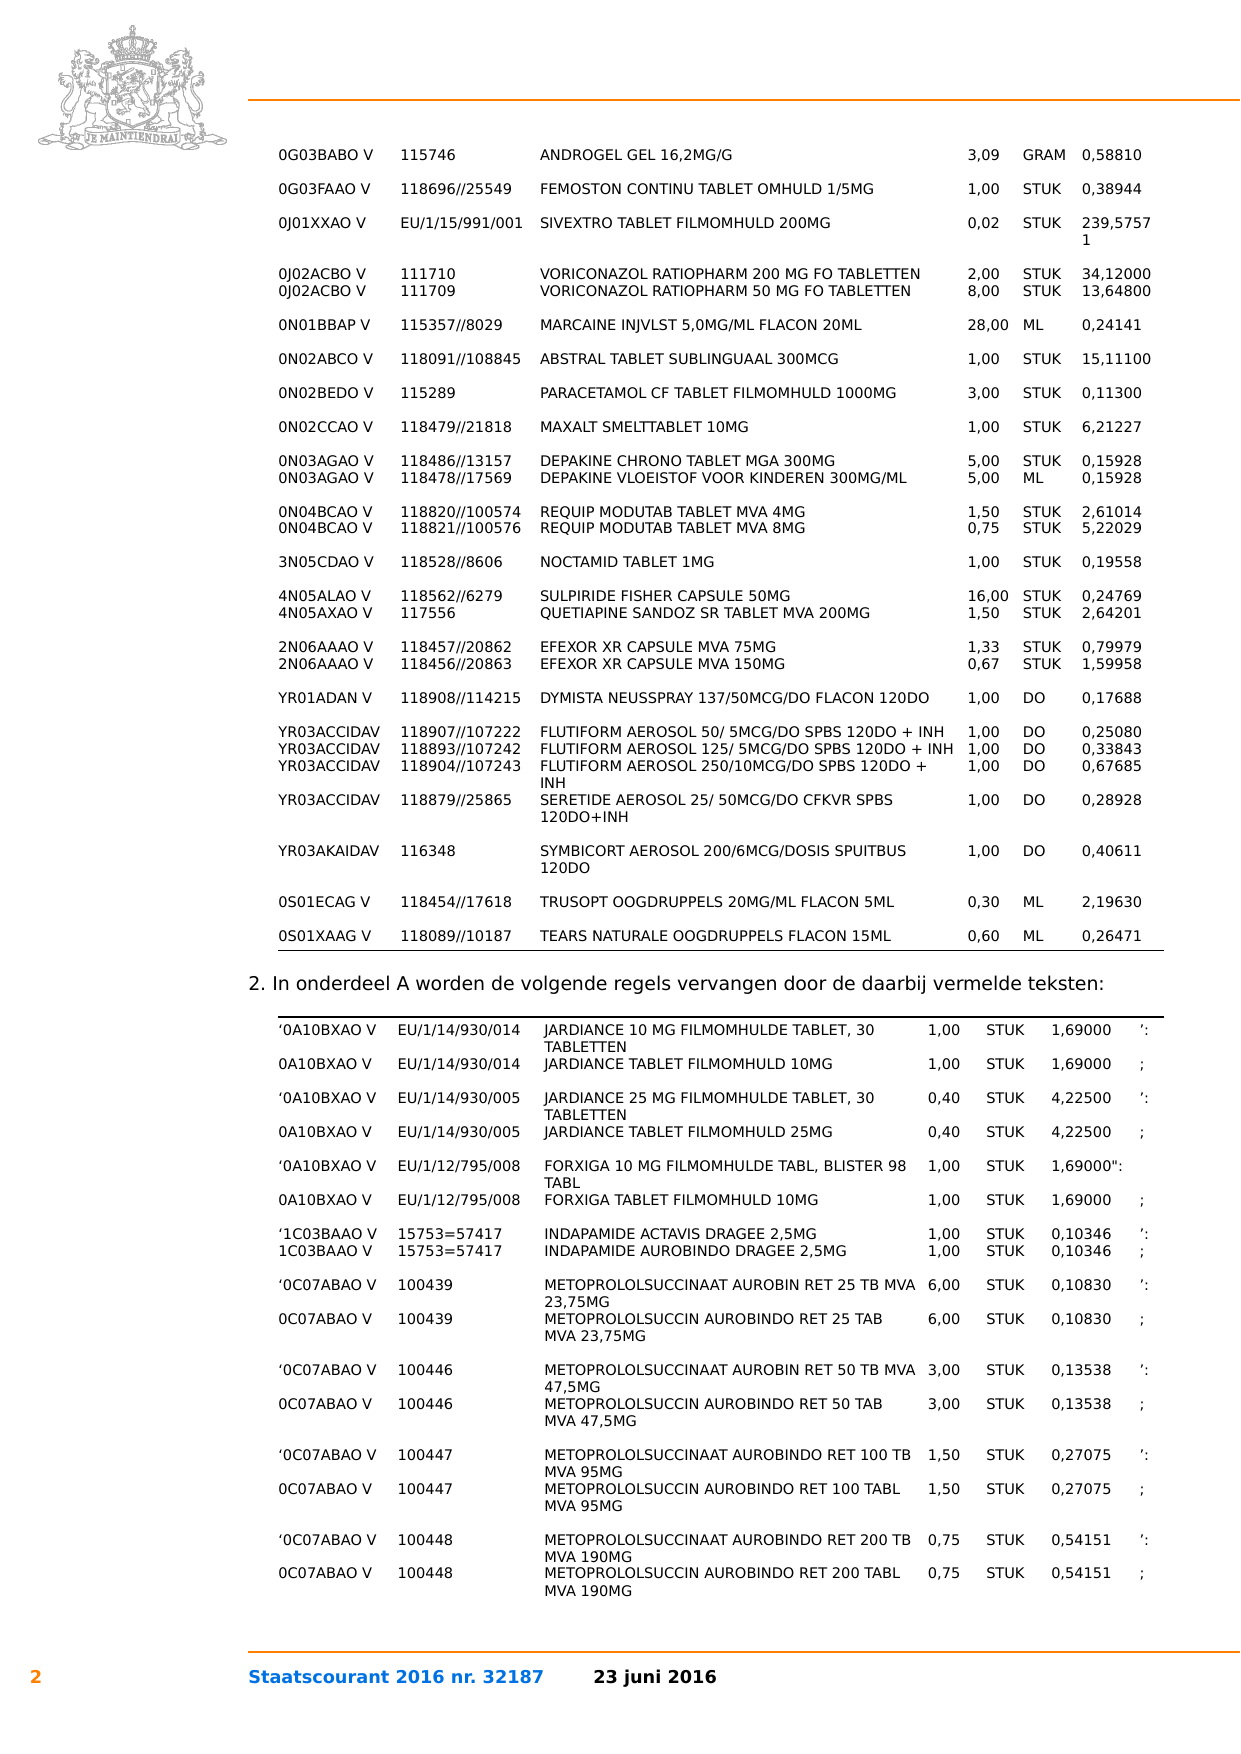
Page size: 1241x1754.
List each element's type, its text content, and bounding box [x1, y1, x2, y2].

table_cell ML [1017, 317, 1076, 334]
table_cell [1076, 164, 1163, 181]
table_cell ‘0A10BXAO V [278, 1090, 391, 1124]
table_cell [394, 402, 534, 418]
table_cell 1C03BAAO V [278, 1243, 391, 1260]
table_cell 2,64201 [1076, 605, 1163, 622]
text 2. In onderdeel A worden de volgende regels vervangen door de daarbij vermelde teksten: [248, 972, 1163, 994]
table_cell [1017, 130, 1076, 147]
table_cell [961, 198, 1017, 215]
table_cell [534, 486, 961, 503]
table_cell [278, 1141, 391, 1158]
table_cell 4N05AXAO V [278, 605, 394, 622]
table_cell [1017, 164, 1076, 181]
table_cell [922, 1430, 980, 1447]
table_cell 0,60 [961, 928, 1017, 949]
table_cell 1,00 [961, 181, 1017, 198]
table_cell [961, 911, 1017, 928]
table_cell 1,50 [922, 1481, 980, 1514]
table_cell INDAPAMIDE AUROBINDO DRAGEE 2,5MG [538, 1243, 922, 1260]
table_cell EU/1/12/795/008 [391, 1192, 538, 1209]
table_cell 1,00 [922, 1243, 980, 1260]
table_cell [278, 911, 394, 928]
table_cell ‘0C07ABAO V [278, 1447, 391, 1481]
table_cell 0N02CCAO V [278, 419, 394, 436]
table_cell [1076, 130, 1163, 147]
table_cell [961, 130, 1017, 147]
table_cell 118478//17569 [394, 470, 534, 486]
table_cell 239,57571 [1076, 215, 1163, 249]
table_cell 100446 [391, 1396, 538, 1429]
table_cell [534, 911, 961, 928]
table_header ’: [1133, 1018, 1163, 1056]
table_cell [922, 1073, 980, 1090]
table_cell 0,25080 [1076, 724, 1163, 741]
table_cell [961, 334, 1017, 351]
table_cell ‘0C07ABAO V [278, 1531, 391, 1565]
table_cell METOPROLOLSUCCIN AUROBINDO RET 50 TAB MVA 47,5MG [538, 1396, 922, 1429]
table_cell 115746 [394, 147, 534, 164]
table_cell [961, 571, 1017, 588]
table_cell [1076, 707, 1163, 724]
table_cell [1017, 877, 1076, 894]
table_cell [394, 571, 534, 588]
table_cell 0,54151 [1045, 1565, 1133, 1599]
table_cell [922, 1141, 980, 1158]
table_cell TEARS NATURALE OOGDRUPPELS FLACON 15ML [534, 928, 961, 949]
table_cell [391, 1209, 538, 1226]
table_cell FORXIGA TABLET FILMOMHULD 10MG [538, 1192, 922, 1209]
table_cell ; [1133, 1481, 1163, 1514]
table_cell [278, 1430, 391, 1447]
table_cell 0,58810 [1076, 147, 1163, 164]
table_cell [961, 707, 1017, 724]
table_cell 0,17688 [1076, 690, 1163, 707]
table_cell ’: [1133, 1362, 1163, 1396]
table_cell FORXIGA 10 MG FILMOMHULDE TABL, BLISTER 98 TABL [538, 1158, 922, 1192]
table_cell 0,67 [961, 656, 1017, 673]
table_cell [394, 130, 534, 147]
table_cell [961, 877, 1017, 894]
table_cell STUK [980, 1243, 1045, 1260]
table_cell [391, 1141, 538, 1158]
table_cell [278, 1209, 391, 1226]
table_cell [534, 300, 961, 317]
table_cell [1133, 1073, 1163, 1090]
table_cell [538, 1345, 922, 1362]
table_cell 0,54151 [1045, 1531, 1133, 1565]
table_cell [1076, 249, 1163, 266]
table_cell DO [1017, 741, 1076, 758]
table_cell 0A10BXAO V [278, 1192, 391, 1209]
table_cell [278, 826, 394, 843]
table_cell PARACETAMOL CF TABLET FILMOMHULD 1000MG [534, 385, 961, 402]
table_cell [278, 673, 394, 690]
table_cell [961, 826, 1017, 843]
table_cell [1017, 571, 1076, 588]
table_cell 4N05ALAO V [278, 588, 394, 605]
table_cell 0C07ABAO V [278, 1311, 391, 1345]
table_cell [278, 130, 394, 147]
table_cell [961, 402, 1017, 418]
table_cell YR03ACCIDAV [278, 792, 394, 826]
table_cell 1,00 [961, 741, 1017, 758]
table_cell [278, 249, 394, 266]
table_cell DO [1017, 690, 1076, 707]
table_cell [1045, 1141, 1133, 1158]
table_cell [961, 436, 1017, 452]
table_cell [538, 1515, 922, 1531]
table_cell 0N02ABCO V [278, 351, 394, 368]
table_cell 0N03AGAO V [278, 470, 394, 486]
table_cell 100439 [391, 1311, 538, 1345]
table_cell [1133, 1345, 1163, 1362]
table_cell [534, 198, 961, 215]
table_cell 3N05CDAO V [278, 554, 394, 571]
table_cell [961, 486, 1017, 503]
table_cell ML [1017, 928, 1076, 949]
table_cell [278, 1073, 391, 1090]
table_cell 0,79979 [1076, 639, 1163, 656]
table_cell 5,00 [961, 470, 1017, 486]
table_cell 3,09 [961, 147, 1017, 164]
table_cell [961, 622, 1017, 639]
table_cell METOPROLOLSUCCINAAT AUROBIN RET 25 TB MVA 23,75MG [538, 1277, 922, 1311]
table_cell ML [1017, 894, 1076, 911]
table_cell 115357//8029 [394, 317, 534, 334]
table_cell 0,10346 [1045, 1226, 1133, 1243]
table_cell STUK [1017, 554, 1076, 571]
table_cell STUK [980, 1056, 1045, 1073]
table_cell 118091//108845 [394, 351, 534, 368]
table_cell JARDIANCE TABLET FILMOMHULD 10MG [538, 1056, 922, 1073]
table_cell STUK [980, 1396, 1045, 1429]
table_cell INDAPAMIDE ACTAVIS DRAGEE 2,5MG [538, 1226, 922, 1243]
table_cell 15,11100 [1076, 351, 1163, 368]
table_cell [534, 538, 961, 554]
table_cell 4,22500 [1045, 1090, 1133, 1124]
table_cell ’: [1133, 1277, 1163, 1311]
table_cell [1133, 1260, 1163, 1277]
table_cell [1133, 1430, 1163, 1447]
table_cell [1045, 1260, 1133, 1277]
table_cell 118089//10187 [394, 928, 534, 949]
table_cell SULPIRIDE FISHER CAPSULE 50MG [534, 588, 961, 605]
table_cell [534, 826, 961, 843]
table_cell ABSTRAL TABLET SUBLINGUAAL 300MCG [534, 351, 961, 368]
table_cell [1076, 911, 1163, 928]
table_cell 118893//107242 [394, 741, 534, 758]
table_cell METOPROLOLSUCCIN AUROBINDO RET 200 TABL MVA 190MG [538, 1565, 922, 1599]
table_cell [394, 164, 534, 181]
table_cell 0N04BCAO V [278, 504, 394, 520]
table_cell [391, 1260, 538, 1277]
table_cell 13,64800 [1076, 283, 1163, 300]
table_cell [1076, 877, 1163, 894]
table_cell [961, 249, 1017, 266]
table_cell EU/1/15/991/001 [394, 215, 534, 249]
table_cell 118456//20863 [394, 656, 534, 673]
table_cell 0N02BEDO V [278, 385, 394, 402]
table_cell [394, 334, 534, 351]
table_cell STUK [980, 1565, 1045, 1599]
table_cell [394, 198, 534, 215]
table_cell 0,67685 [1076, 758, 1163, 792]
table_cell 0A10BXAO V [278, 1124, 391, 1141]
table_cell EU/1/14/930/005 [391, 1090, 538, 1124]
table_cell [980, 1515, 1045, 1531]
table_cell [278, 538, 394, 554]
table_cell 118821//100576 [394, 520, 534, 537]
table_cell 0,75 [922, 1531, 980, 1565]
table_cell ; [1133, 1565, 1163, 1599]
table_cell 118879//25865 [394, 792, 534, 826]
table_cell 0N04BCAO V [278, 520, 394, 537]
table_cell [534, 673, 961, 690]
table_cell STUK [1017, 639, 1076, 656]
table_cell 1,00 [961, 758, 1017, 792]
table_cell [394, 300, 534, 317]
table_cell 1,69000 [1045, 1192, 1133, 1209]
table_cell 2,00 [961, 266, 1017, 283]
table_cell [278, 707, 394, 724]
table_cell [961, 300, 1017, 317]
table_cell 0,24141 [1076, 317, 1163, 334]
table_cell 118454//17618 [394, 894, 534, 911]
table_cell STUK [1017, 453, 1076, 469]
table_cell [534, 571, 961, 588]
table_cell [980, 1209, 1045, 1226]
table_cell 1,59958 [1076, 656, 1163, 673]
table_cell 117556 [394, 605, 534, 622]
table_cell [980, 1141, 1045, 1158]
table_cell [1076, 486, 1163, 503]
table_cell 0S01ECAG V [278, 894, 394, 911]
table_cell [1017, 911, 1076, 928]
table_cell 118696//25549 [394, 181, 534, 198]
table_cell 0,38944 [1076, 181, 1163, 198]
table_cell [538, 1260, 922, 1277]
table_cell [1017, 707, 1076, 724]
table_cell 5,00 [961, 453, 1017, 469]
table_cell DEPAKINE VLOEISTOF VOOR KINDEREN 300MG/ML [534, 470, 961, 486]
table_cell [1076, 368, 1163, 384]
table_cell 100447 [391, 1447, 538, 1481]
table_cell 3,00 [922, 1362, 980, 1396]
table_cell 0S01XAAG V [278, 928, 394, 949]
table_cell 2N06AAAO V [278, 656, 394, 673]
table_cell EU/1/14/930/005 [391, 1124, 538, 1141]
table_cell 100439 [391, 1277, 538, 1311]
table_cell 0,75 [961, 520, 1017, 537]
table_cell STUK [1017, 266, 1076, 283]
table_cell [391, 1515, 538, 1531]
table_cell 0,10830 [1045, 1277, 1133, 1311]
table_cell EU/1/14/930/014 [391, 1056, 538, 1073]
table_cell ‘1C03BAAO V [278, 1226, 391, 1243]
table_cell 16,00 [961, 588, 1017, 605]
table_cell FLUTIFORM AEROSOL 125/ 5MCG/DO SPBS 120DO + INH [534, 741, 961, 758]
table_cell 0,02 [961, 215, 1017, 249]
table_cell FEMOSTON CONTINU TABLET OMHULD 1/5MG [534, 181, 961, 198]
table_cell STUK [980, 1481, 1045, 1514]
table_cell [961, 673, 1017, 690]
table_cell 1,00 [922, 1226, 980, 1243]
table_cell YR03ACCIDAV [278, 758, 394, 792]
table_cell 1,00 [961, 554, 1017, 571]
table_cell 0G03FAAO V [278, 181, 394, 198]
table_cell [534, 707, 961, 724]
table_cell STUK [980, 1277, 1045, 1311]
table_cell EFEXOR XR CAPSULE MVA 75MG [534, 639, 961, 656]
table_cell 0,13538 [1045, 1396, 1133, 1429]
table_header 1,69000 [1045, 1018, 1133, 1056]
table_cell JARDIANCE TABLET FILMOMHULD 25MG [538, 1124, 922, 1141]
table_cell [534, 368, 961, 384]
table_cell 1,00 [961, 419, 1017, 436]
table_cell [1076, 826, 1163, 843]
table_cell STUK [980, 1362, 1045, 1396]
table_cell 1,69000 [1045, 1056, 1133, 1073]
table_cell STUK [980, 1531, 1045, 1565]
table_cell 0,27075 [1045, 1481, 1133, 1514]
table_cell [278, 300, 394, 317]
table_cell STUK [980, 1192, 1045, 1209]
table_cell 1,00 [961, 351, 1017, 368]
table_cell NOCTAMID TABLET 1MG [534, 554, 961, 571]
table_cell 0,10346 [1045, 1243, 1133, 1260]
table_cell STUK [1017, 283, 1076, 300]
table_cell 1,00 [922, 1158, 980, 1192]
table_cell EU/1/12/795/008 [391, 1158, 538, 1192]
table_cell [394, 673, 534, 690]
table_cell [394, 486, 534, 503]
table_cell [1017, 402, 1076, 418]
table_cell FLUTIFORM AEROSOL 50/ 5MCG/DO SPBS 120DO + INH [534, 724, 961, 741]
table_cell METOPROLOLSUCCINAAT AUROBIN RET 50 TB MVA 47,5MG [538, 1362, 922, 1396]
table_cell [391, 1345, 538, 1362]
table_cell 1,50 [961, 605, 1017, 622]
table_cell 1,00 [961, 690, 1017, 707]
table_cell TRUSOPT OOGDRUPPELS 20MG/ML FLACON 5ML [534, 894, 961, 911]
table_cell [1133, 1158, 1163, 1192]
table_cell 118908//114215 [394, 690, 534, 707]
table_cell MARCAINE INJVLST 5,0MG/ML FLACON 20ML [534, 317, 961, 334]
table_cell [1133, 1209, 1163, 1226]
table_cell [1076, 673, 1163, 690]
table_cell 0J02ACBO V [278, 283, 394, 300]
table_cell SYMBICORT AEROSOL 200/6MCG/DOSIS SPUITBUS 120DO [534, 843, 961, 877]
table_cell STUK [1017, 504, 1076, 520]
table_header STUK [980, 1018, 1045, 1056]
table_cell [394, 826, 534, 843]
table_cell [1076, 300, 1163, 317]
table_cell STUK [980, 1226, 1045, 1243]
table_cell 0,30 [961, 894, 1017, 911]
table_cell [980, 1073, 1045, 1090]
table_cell STUK [980, 1447, 1045, 1481]
table_cell 0C07ABAO V [278, 1481, 391, 1514]
table_cell YR03ACCIDAV [278, 724, 394, 741]
table_cell [394, 877, 534, 894]
table_cell 111709 [394, 283, 534, 300]
table_cell 118457//20862 [394, 639, 534, 656]
table_cell DO [1017, 792, 1076, 826]
table_cell 100447 [391, 1481, 538, 1514]
table_cell [1076, 402, 1163, 418]
table_cell [1045, 1515, 1133, 1531]
table_cell 0,13538 [1045, 1362, 1133, 1396]
table_cell 1,69000": [1045, 1158, 1133, 1192]
table_cell ’: [1133, 1531, 1163, 1565]
table_cell 1,00 [961, 843, 1017, 877]
table_cell 0,40 [922, 1124, 980, 1141]
table_cell 0,28928 [1076, 792, 1163, 826]
table_cell ‘0C07ABAO V [278, 1277, 391, 1311]
table_cell 100446 [391, 1362, 538, 1396]
table_header JARDIANCE 10 MG FILMOMHULDE TABLET, 30 TABLETTEN [538, 1018, 922, 1056]
table_cell [1076, 436, 1163, 452]
table_cell [534, 334, 961, 351]
table_cell [538, 1209, 922, 1226]
table_cell [278, 198, 394, 215]
table_cell [394, 622, 534, 639]
table_cell 34,12000 [1076, 266, 1163, 283]
table_cell 2N06AAAO V [278, 639, 394, 656]
table_cell [1045, 1430, 1133, 1447]
table_cell [1017, 249, 1076, 266]
table_cell [534, 436, 961, 452]
table_header ‘0A10BXAO V [278, 1018, 391, 1056]
table_cell [394, 538, 534, 554]
table_cell [1045, 1073, 1133, 1090]
table_cell 1,00 [961, 724, 1017, 741]
table_cell 15753=57417 [391, 1226, 538, 1243]
table_cell METOPROLOLSUCCINAAT AUROBINDO RET 200 TB MVA 190MG [538, 1531, 922, 1565]
table_cell [961, 538, 1017, 554]
table_cell [538, 1141, 922, 1158]
table_cell ; [1133, 1311, 1163, 1345]
table_cell [980, 1260, 1045, 1277]
table_cell [391, 1430, 538, 1447]
table_cell 8,00 [961, 283, 1017, 300]
table_cell STUK [980, 1124, 1045, 1141]
table_cell 2,61014 [1076, 504, 1163, 520]
table_cell 0,40 [922, 1090, 980, 1124]
table_cell ‘0A10BXAO V [278, 1158, 391, 1192]
table_cell 0N01BBAP V [278, 317, 394, 334]
table_cell 1,00 [922, 1192, 980, 1209]
table_cell 0,75 [922, 1565, 980, 1599]
table_cell EFEXOR XR CAPSULE MVA 150MG [534, 656, 961, 673]
table_cell 0,27075 [1045, 1447, 1133, 1481]
table_cell ’: [1133, 1447, 1163, 1481]
table_header 1,00 [922, 1018, 980, 1056]
table_cell [534, 130, 961, 147]
table_cell STUK [1017, 351, 1076, 368]
table_cell YR03ACCIDAV [278, 741, 394, 758]
table_cell STUK [980, 1311, 1045, 1345]
table_cell [534, 402, 961, 418]
table_cell [1017, 198, 1076, 215]
table_cell 0,19558 [1076, 554, 1163, 571]
table_cell [278, 571, 394, 588]
table_cell 116348 [394, 843, 534, 877]
table_cell STUK [1017, 385, 1076, 402]
table_cell QUETIAPINE SANDOZ SR TABLET MVA 200MG [534, 605, 961, 622]
table_cell DEPAKINE CHRONO TABLET MGA 300MG [534, 453, 961, 469]
table_cell [1017, 826, 1076, 843]
table_cell DO [1017, 758, 1076, 792]
table_cell 118562//6279 [394, 588, 534, 605]
table_cell [538, 1430, 922, 1447]
table_cell STUK [1017, 181, 1076, 198]
table_cell [1017, 538, 1076, 554]
table_cell ; [1133, 1243, 1163, 1260]
table_cell [534, 164, 961, 181]
table_cell [1017, 368, 1076, 384]
table_cell 6,00 [922, 1311, 980, 1345]
table_cell STUK [1017, 588, 1076, 605]
table_cell 15753=57417 [391, 1243, 538, 1260]
table_cell METOPROLOLSUCCIN AUROBINDO RET 25 TAB MVA 23,75MG [538, 1311, 922, 1345]
table_cell 0J01XXAO V [278, 215, 394, 249]
table_cell [394, 911, 534, 928]
table_cell [1017, 300, 1076, 317]
table_cell 118486//13157 [394, 453, 534, 469]
table_cell STUK [1017, 520, 1076, 537]
table_cell [278, 486, 394, 503]
table_cell [278, 1345, 391, 1362]
table_cell DYMISTA NEUSSPRAY 137/50MCG/DO FLACON 120DO [534, 690, 961, 707]
table_cell 0,26471 [1076, 928, 1163, 949]
table_cell [961, 164, 1017, 181]
table_cell 0C07ABAO V [278, 1565, 391, 1599]
table_cell ; [1133, 1124, 1163, 1141]
table_cell DO [1017, 724, 1076, 741]
table_cell GRAM [1017, 147, 1076, 164]
table_cell STUK [980, 1158, 1045, 1192]
table_cell ; [1133, 1192, 1163, 1209]
table_cell SERETIDE AEROSOL 25/ 50MCG/DO CFKVR SPBS 120DO+INH [534, 792, 961, 826]
table_cell 0,15928 [1076, 470, 1163, 486]
table_cell 1,33 [961, 639, 1017, 656]
table_cell [278, 1260, 391, 1277]
table_cell 100448 [391, 1531, 538, 1565]
table_cell 0,24769 [1076, 588, 1163, 605]
table_cell [1045, 1345, 1133, 1362]
table_cell [1076, 622, 1163, 639]
table_cell 6,00 [922, 1277, 980, 1311]
table_header EU/1/14/930/014 [391, 1018, 538, 1056]
table_cell YR01ADAN V [278, 690, 394, 707]
table_cell 0,15928 [1076, 453, 1163, 469]
table_cell STUK [980, 1090, 1045, 1124]
table_cell FLUTIFORM AEROSOL 250/10MCG/DO SPBS 120DO + INH [534, 758, 961, 792]
table_cell 0,10830 [1045, 1311, 1133, 1345]
table_cell METOPROLOLSUCCIN AUROBINDO RET 100 TABL MVA 95MG [538, 1481, 922, 1514]
table_cell STUK [1017, 419, 1076, 436]
table_cell [278, 1515, 391, 1531]
table_cell 28,00 [961, 317, 1017, 334]
table_cell [1017, 673, 1076, 690]
table_cell [922, 1209, 980, 1226]
table_cell 0,33843 [1076, 741, 1163, 758]
table_cell STUK [1017, 215, 1076, 249]
table_cell [394, 368, 534, 384]
table_cell 1,00 [961, 792, 1017, 826]
table_cell [534, 877, 961, 894]
table_cell SIVEXTRO TABLET FILMOMHULD 200MG [534, 215, 961, 249]
table_cell [1017, 334, 1076, 351]
table_cell [394, 249, 534, 266]
table_cell 0N03AGAO V [278, 453, 394, 469]
table_cell ‘0C07ABAO V [278, 1362, 391, 1396]
table_cell 111710 [394, 266, 534, 283]
table_cell [1076, 198, 1163, 215]
table_cell [278, 622, 394, 639]
table_cell [278, 164, 394, 181]
table_cell [922, 1260, 980, 1277]
table_cell 0,11300 [1076, 385, 1163, 402]
table_cell 3,00 [922, 1396, 980, 1429]
picture [38, 25, 227, 150]
table_cell 2,19630 [1076, 894, 1163, 911]
table_cell REQUIP MODUTAB TABLET MVA 4MG [534, 504, 961, 520]
table_cell 1,50 [922, 1447, 980, 1481]
table_cell MAXALT SMELTTABLET 10MG [534, 419, 961, 436]
table_cell REQUIP MODUTAB TABLET MVA 8MG [534, 520, 961, 537]
table_cell 0G03BABO V [278, 147, 394, 164]
table_cell ; [1133, 1056, 1163, 1073]
table_cell YR03AKAIDAV [278, 843, 394, 877]
table_cell ANDROGEL GEL 16,2MG/G [534, 147, 961, 164]
table_cell VORICONAZOL RATIOPHARM 200 MG FO TABLETTEN [534, 266, 961, 283]
table_cell [278, 436, 394, 452]
table_cell ’: [1133, 1226, 1163, 1243]
table_cell [1076, 571, 1163, 588]
table_cell STUK [1017, 656, 1076, 673]
table_cell 0,40611 [1076, 843, 1163, 877]
table_cell 5,22029 [1076, 520, 1163, 537]
table_cell [1076, 538, 1163, 554]
table_cell [534, 622, 961, 639]
table_cell [534, 249, 961, 266]
table_cell [278, 877, 394, 894]
table_cell ; [1133, 1396, 1163, 1429]
table_cell 118904//107243 [394, 758, 534, 792]
table_cell ML [1017, 470, 1076, 486]
table_cell 1,00 [922, 1056, 980, 1073]
table_cell [1045, 1209, 1133, 1226]
table_cell [922, 1515, 980, 1531]
table_cell 0A10BXAO V [278, 1056, 391, 1073]
table_cell 0C07ABAO V [278, 1396, 391, 1429]
table_cell JARDIANCE 25 MG FILMOMHULDE TABLET, 30 TABLETTEN [538, 1090, 922, 1124]
table_cell [391, 1073, 538, 1090]
table_cell [1076, 334, 1163, 351]
table_cell 3,00 [961, 385, 1017, 402]
table_cell [980, 1430, 1045, 1447]
table_cell STUK [1017, 605, 1076, 622]
table_cell 1,50 [961, 504, 1017, 520]
table_cell [278, 334, 394, 351]
table_cell 100448 [391, 1565, 538, 1599]
table_cell VORICONAZOL RATIOPHARM 50 MG FO TABLETTEN [534, 283, 961, 300]
table_cell ’: [1133, 1090, 1163, 1124]
table_cell 118479//21818 [394, 419, 534, 436]
table_cell 118907//107222 [394, 724, 534, 741]
table_cell [394, 707, 534, 724]
table_cell 118820//100574 [394, 504, 534, 520]
table_cell [278, 368, 394, 384]
table_cell 118528//8606 [394, 554, 534, 571]
table_cell [1133, 1141, 1163, 1158]
table_cell 6,21227 [1076, 419, 1163, 436]
table_cell [538, 1073, 922, 1090]
table_cell METOPROLOLSUCCINAAT AUROBINDO RET 100 TB MVA 95MG [538, 1447, 922, 1481]
table_cell [1017, 436, 1076, 452]
table_cell [394, 436, 534, 452]
table_cell 115289 [394, 385, 534, 402]
table_cell [922, 1345, 980, 1362]
table_cell [278, 402, 394, 418]
table_cell [1017, 622, 1076, 639]
table_cell [961, 368, 1017, 384]
table_cell [1017, 486, 1076, 503]
table_cell 0J02ACBO V [278, 266, 394, 283]
table_cell DO [1017, 843, 1076, 877]
table_cell 4,22500 [1045, 1124, 1133, 1141]
table_cell [1133, 1515, 1163, 1531]
table_cell [980, 1345, 1045, 1362]
